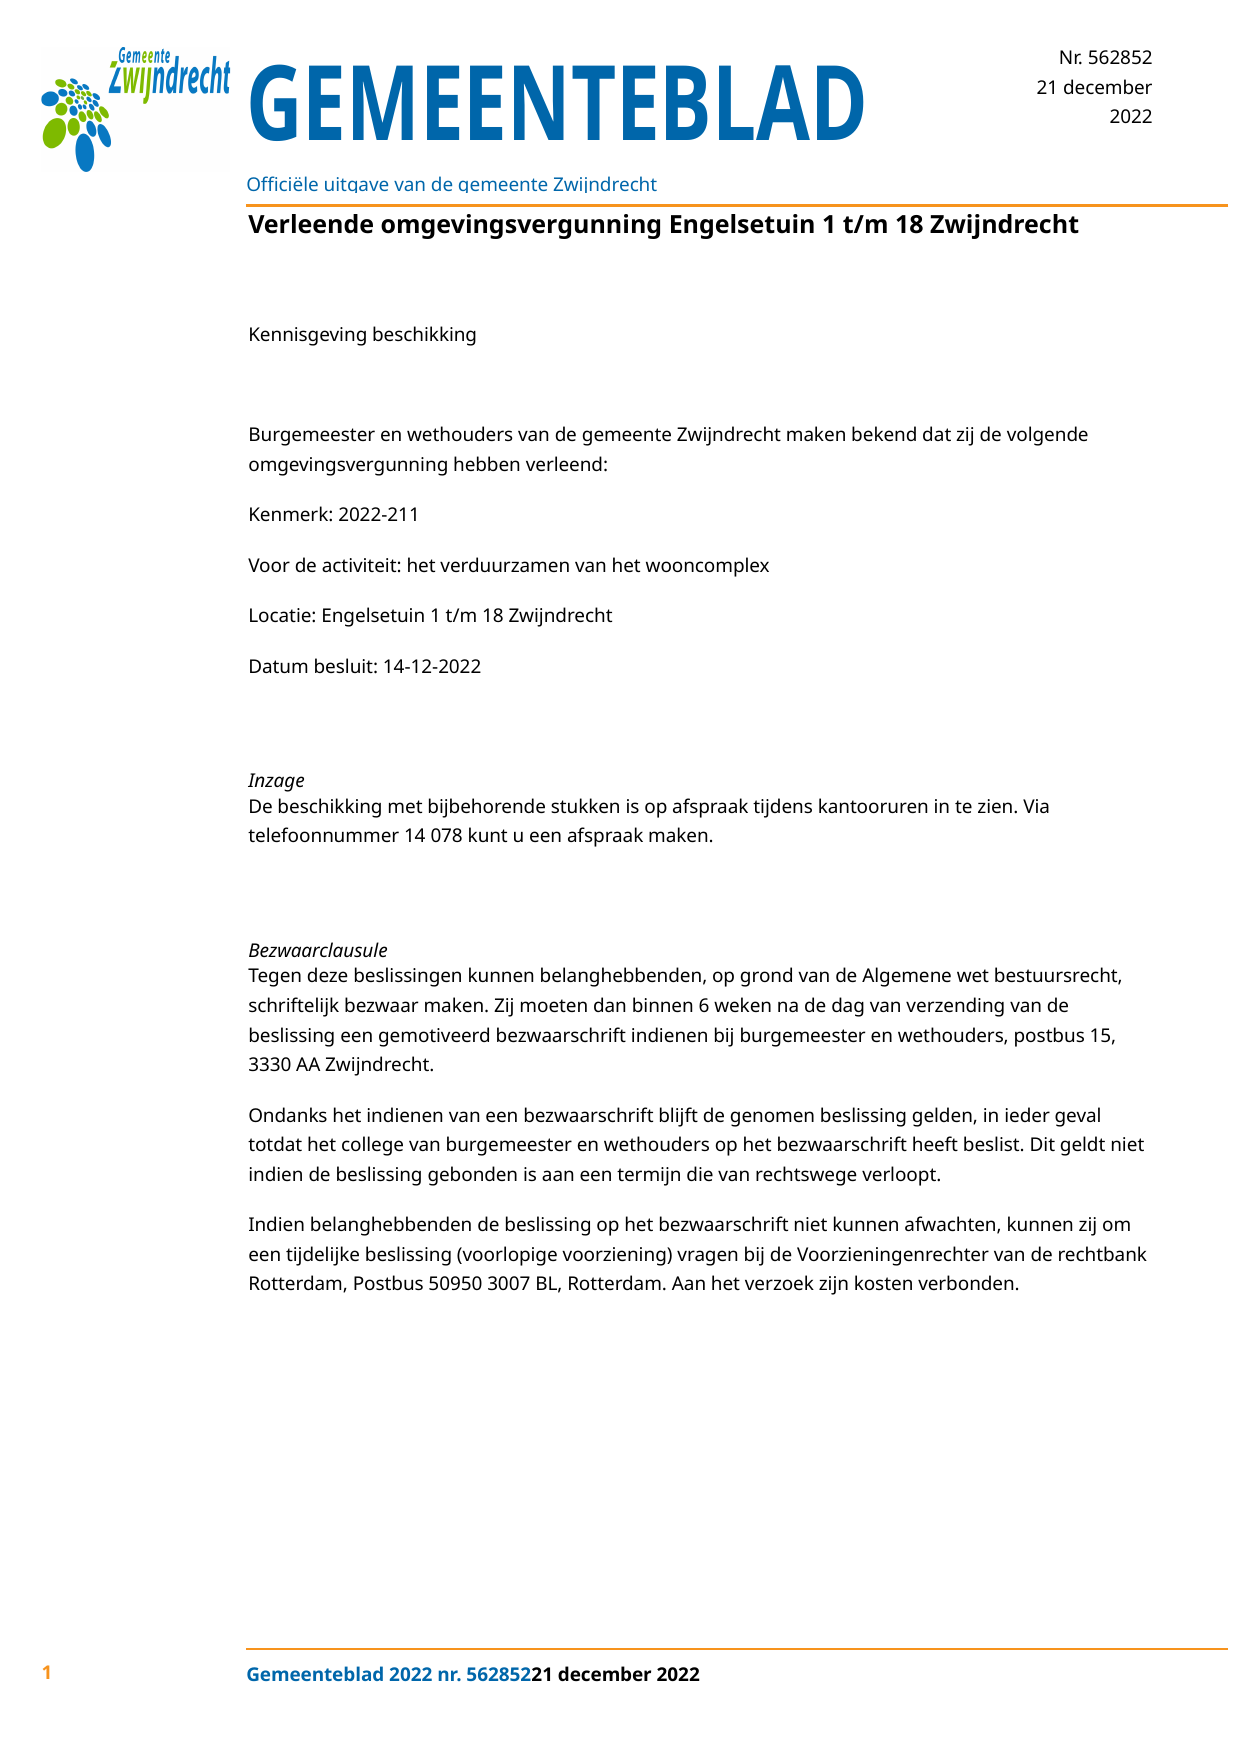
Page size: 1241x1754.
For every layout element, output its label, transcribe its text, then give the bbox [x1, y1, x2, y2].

text De beschikking met bijbehorende stukken is op afspraak tijdens kantooruren in te zien. Via telefoonnummer 14 078 kunt u een afspraak maken. [248, 793, 1152, 848]
text Inzage [248, 767, 1152, 793]
text Kenmerk: 2022-211 [248, 502, 1152, 527]
text Verleende omgevingsvergunning Engelsetuin 1 t/m 18 Zwijndrecht [248, 207, 1152, 241]
text Ondanks het indienen van een bezwaarschrift blijft de genomen beslissing gelden, in ieder geval totdat het college van burgemeester en wethouders op het bezwaarschrift heeft beslist. Dit geldt niet indien de beslissing gebonden is aan een termijn die van rechtswege verloopt. [248, 1102, 1152, 1187]
text Tegen deze beslissingen kunnen belanghebbenden, op grond van de Algemene wet bestuursrecht, schriftelijk bezwaar maken. Zij moeten dan binnen 6 weken na de dag van verzending van de beslissing een gemotiveerd bezwaarschrift indienen bij burgemeester en wethouders, postbus 15, 3330 AA Zwijndrecht. [248, 963, 1152, 1077]
text Locatie: Engelsetuin 1 t/m 18 Zwijndrecht [248, 602, 1152, 628]
text Bezwaarclausule [248, 937, 1152, 963]
text Datum besluit: 14-12-2022 [248, 653, 1152, 678]
picture [41, 47, 231, 172]
text Burgemeester en wethouders van de gemeente Zwijndrecht maken bekend dat zij de volgende omgevingsvergunning hebben verleend: [248, 422, 1152, 477]
text Voor de activiteit: het verduurzamen van het wooncomplex [248, 552, 1152, 578]
text Kennisgeving beschikking [248, 321, 1152, 346]
text Indien belanghebbenden de beslissing op het bezwaarschrift niet kunnen afwachten, kunnen zij om een tijdelijke beslissing (voorlopige voorziening) vragen bij de Voorzieningenrechter van de rechtbank Rotterdam, Postbus 50950 3007 BL, Rotterdam. Aan het verzoek zijn kosten verbonden. [248, 1211, 1152, 1296]
